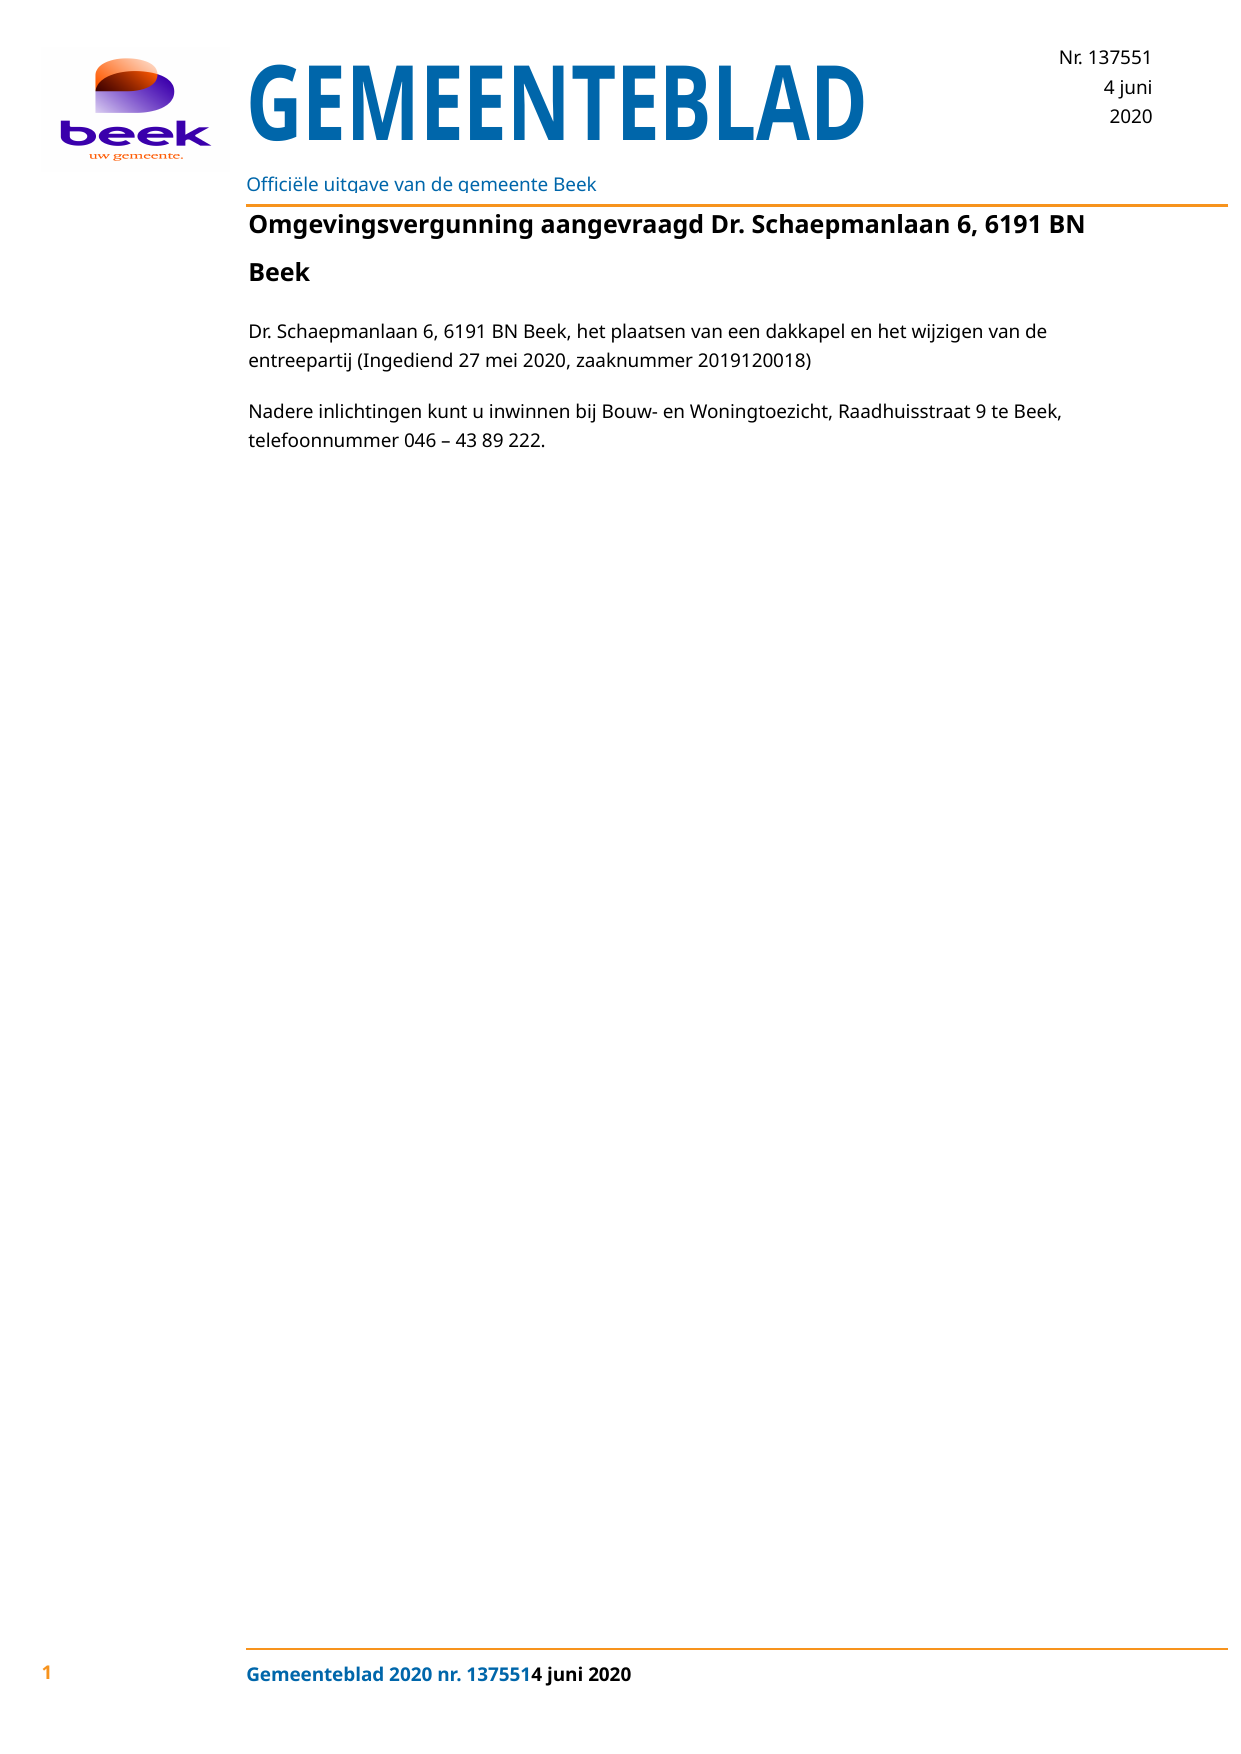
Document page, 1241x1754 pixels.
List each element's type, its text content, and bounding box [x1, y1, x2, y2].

text Omgevingsvergunning aangevraagd Dr. Schaepmanlaan 6, 6191 BN Beek [248, 207, 1152, 288]
text Nadere inlichtingen kunt u inwinnen bij Bouw- en Woningtoezicht, Raadhuisstraat 9 te Beek, telefoonnummer 046 – 43 89 222. [248, 398, 1152, 453]
text Dr. Schaepmanlaan 6, 6191 BN Beek, het plaatsen van een dakkapel en het wijzigen van de entreepartij (Ingediend 27 mei 2020, zaaknummer 2019120018) [248, 318, 1152, 373]
picture [41, 47, 231, 172]
